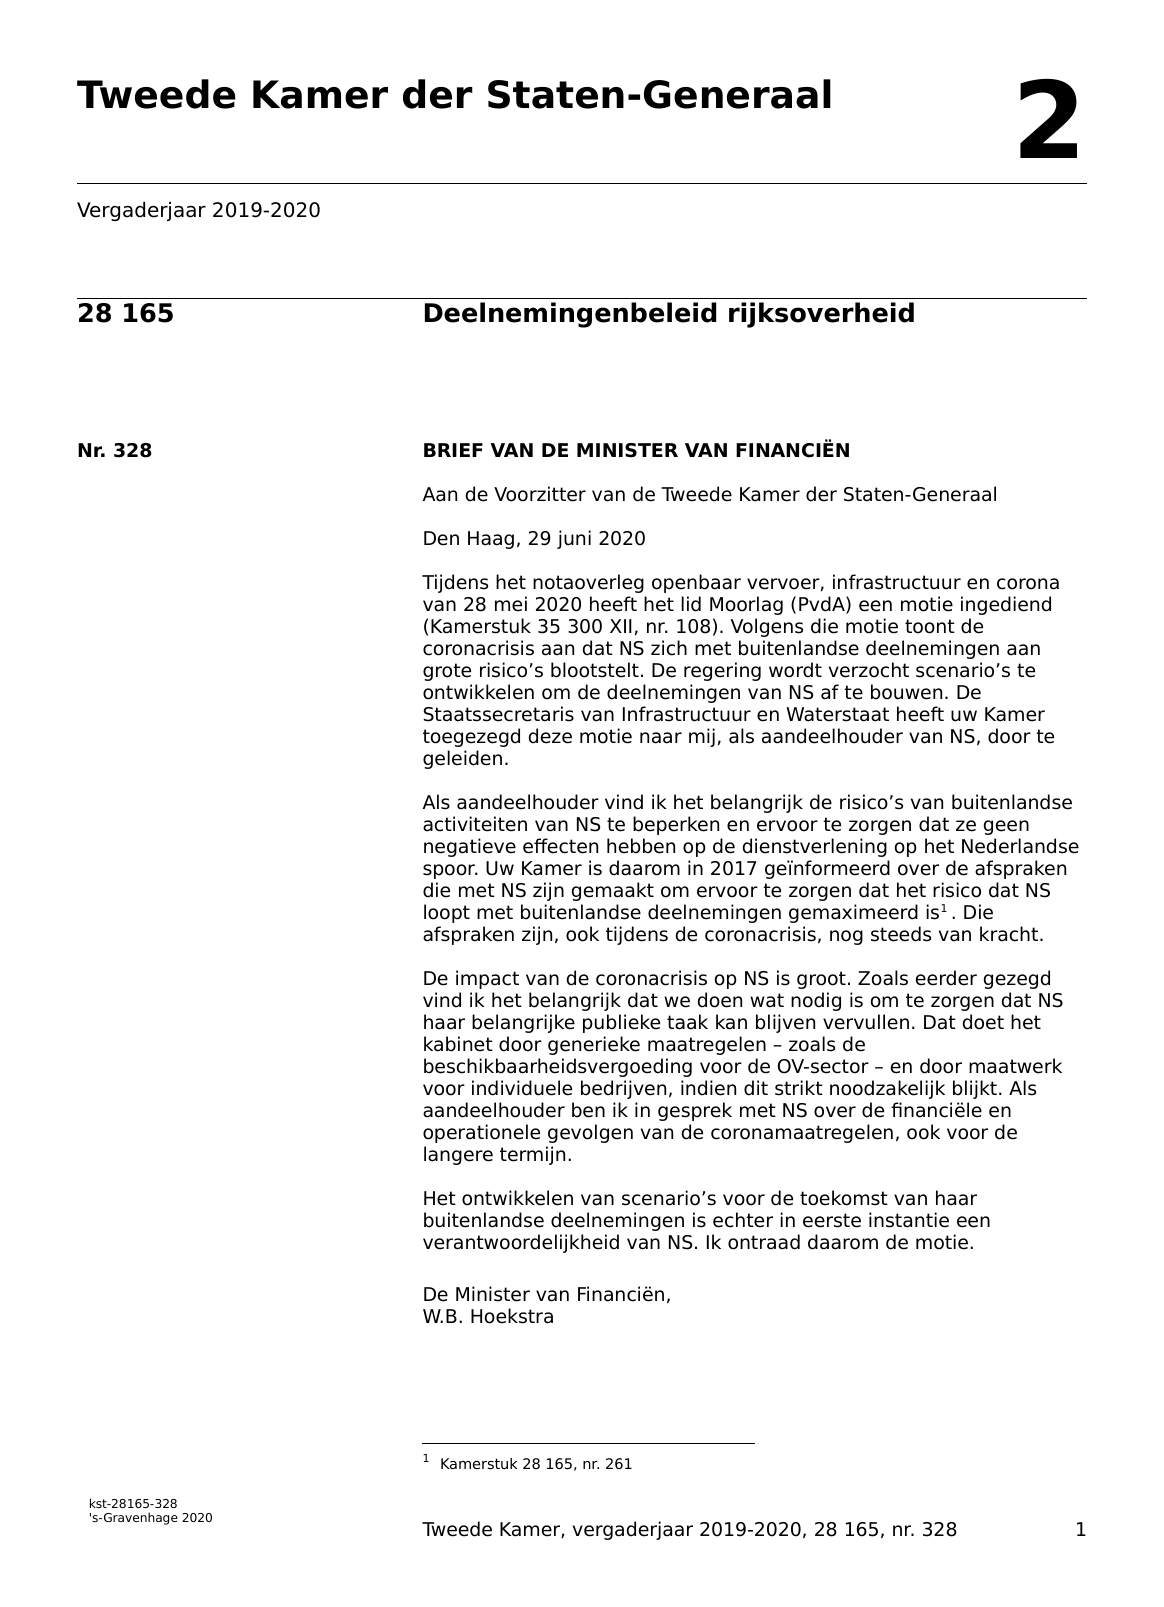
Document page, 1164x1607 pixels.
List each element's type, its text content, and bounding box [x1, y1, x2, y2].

table_cell Vergaderjaar 2019-2020 [77, 184, 1087, 298]
text Kamerstuk 28 165, nr. 261 [422, 1452, 1087, 1474]
text Aan de Voorzitter van de Tweede Kamer der Staten-Generaal [422, 484, 1087, 506]
text De Minister van Financiën, W.B. Hoekstra [422, 1284, 1087, 1328]
table_header Tweede Kamer der Staten-Generaal [77, 59, 886, 183]
table_header 2 [886, 59, 1087, 183]
text 's-Gravenhage 2020 [88, 1511, 323, 1525]
subtitle 28 165 Deelnemingenbeleid rijksoverheid [77, 299, 1087, 329]
subtitle Nr. 328 BRIEF VAN DE MINISTER VAN FINANCIËN [77, 440, 1087, 462]
text Het ontwikkelen van scenario’s voor de toekomst van haar buitenlandse deelnemingen is echter in eerste instantie een verantwoordelijkheid van NS. Ik ontraad daarom de motie. [422, 1188, 1087, 1254]
text kst-28165-328 [88, 1497, 323, 1511]
text Als aandeelhouder vind ik het belangrijk de risico’s van buitenlandse activiteiten van NS te beperken en ervoor te zorgen dat ze geen negatieve effecten hebben op de dienstverlening op het Nederlandse spoor. Uw Kamer is daarom in 2017 geïnformeerd over de afspraken die met NS zijn gemaakt om ervoor te zorgen dat het risico dat NS loopt met buitenlandse deelnemingen gemaximeerd is. Die afspraken zijn, ook tijdens de coronacrisis, nog steeds van kracht. [422, 792, 1087, 946]
text De impact van de coronacrisis op NS is groot. Zoals eerder gezegd vind ik het belangrijk dat we doen wat nodig is om te zorgen dat NS haar belangrijke publieke taak kan blijven vervullen. Dat doet het kabinet door generieke maatregelen – zoals de beschikbaarheidsvergoeding voor de OV-sector – en door maatwerk voor individuele bedrijven, indien dit strikt noodzakelijk blijkt. Als aandeelhouder ben ik in gesprek met NS over de financiële en operationele gevolgen van de coronamaatregelen, ook voor de langere termijn. [422, 968, 1087, 1166]
text Den Haag, 29 juni 2020 [422, 528, 1087, 550]
text Tijdens het notaoverleg openbaar vervoer, infrastructuur en corona van 28 mei 2020 heeft het lid Moorlag (PvdA) een motie ingediend (Kamerstuk 35 300 XII, nr. 108). Volgens die motie toont de coronacrisis aan dat NS zich met buitenlandse deelnemingen aan grote risico’s blootstelt. De regering wordt verzocht scenario’s te ontwikkelen om de deelnemingen van NS af te bouwen. De Staatssecretaris van Infrastructuur en Waterstaat heeft uw Kamer toegezegd deze motie naar mij, als aandeelhouder van NS, door te geleiden. [422, 572, 1087, 770]
